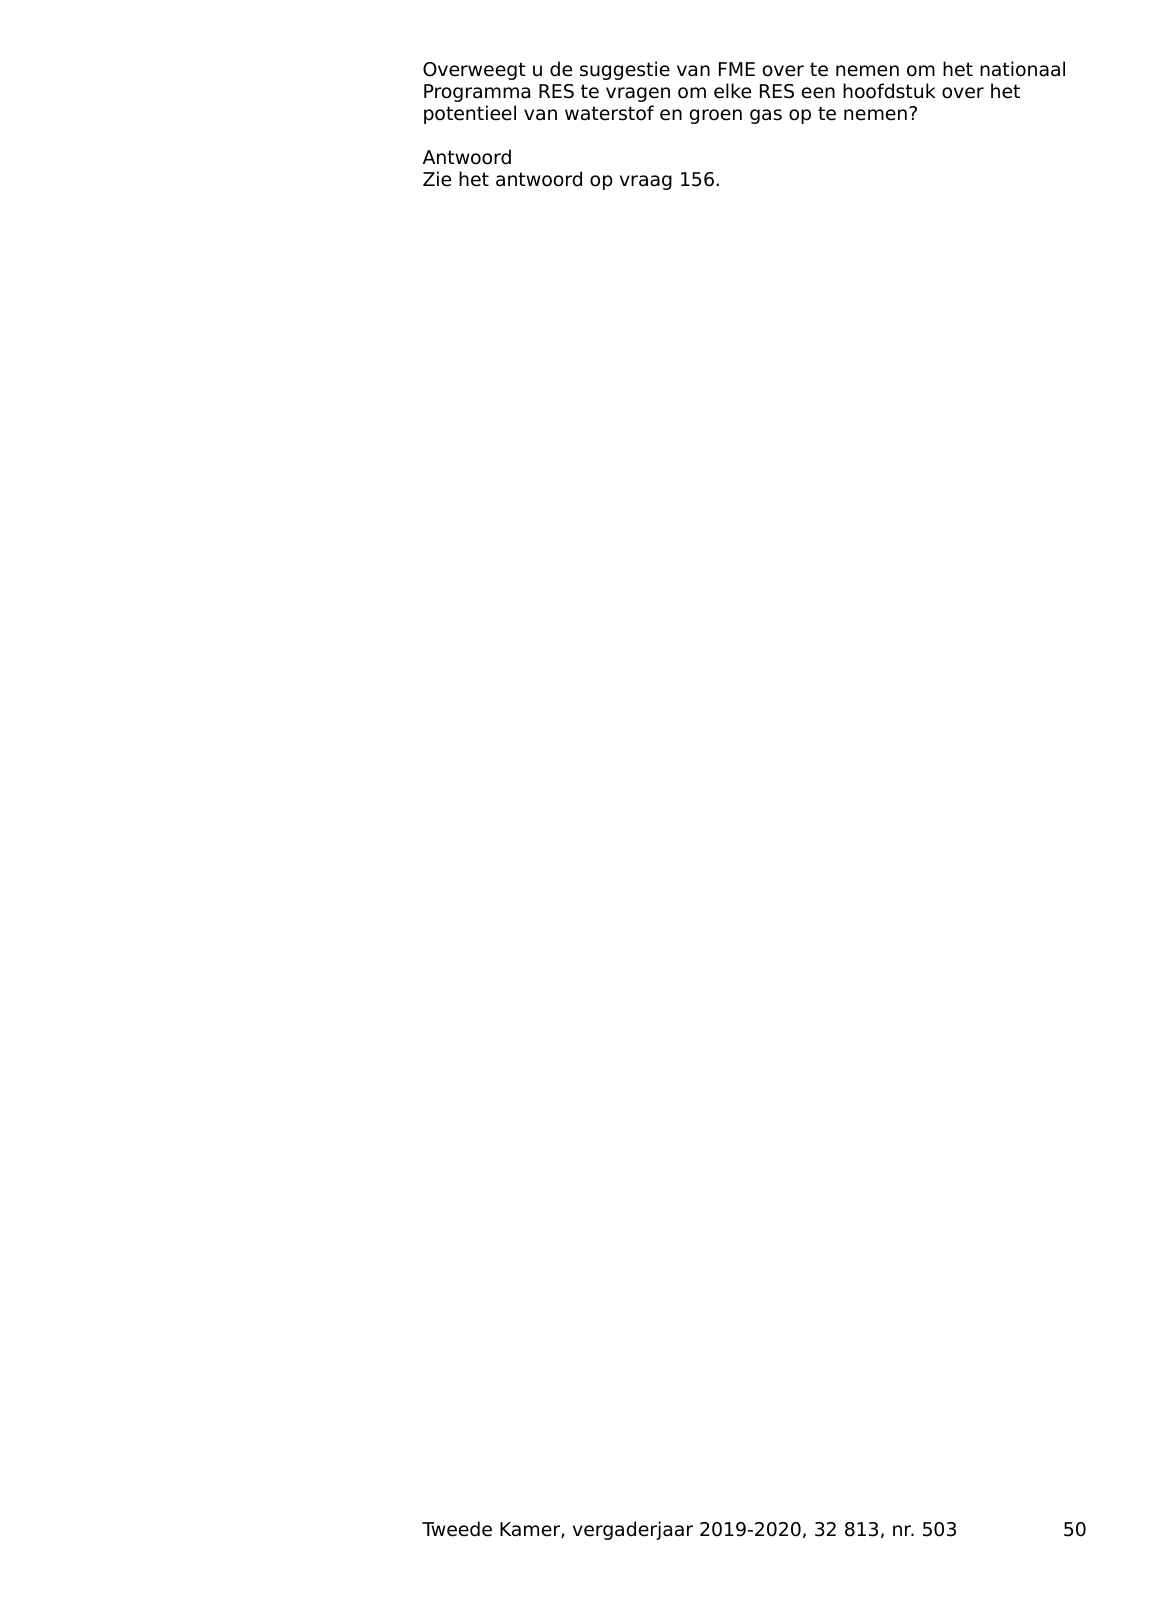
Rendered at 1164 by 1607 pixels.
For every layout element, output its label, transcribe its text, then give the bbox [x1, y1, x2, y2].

text Overweegt u de suggestie van FME over te nemen om het nationaal Programma RES te vragen om elke RES een hoofdstuk over het potentieel van waterstof en groen gas op te nemen? [422, 59, 1087, 125]
text Zie het antwoord op vraag 156. [422, 169, 1087, 191]
text Antwoord [422, 147, 1087, 169]
